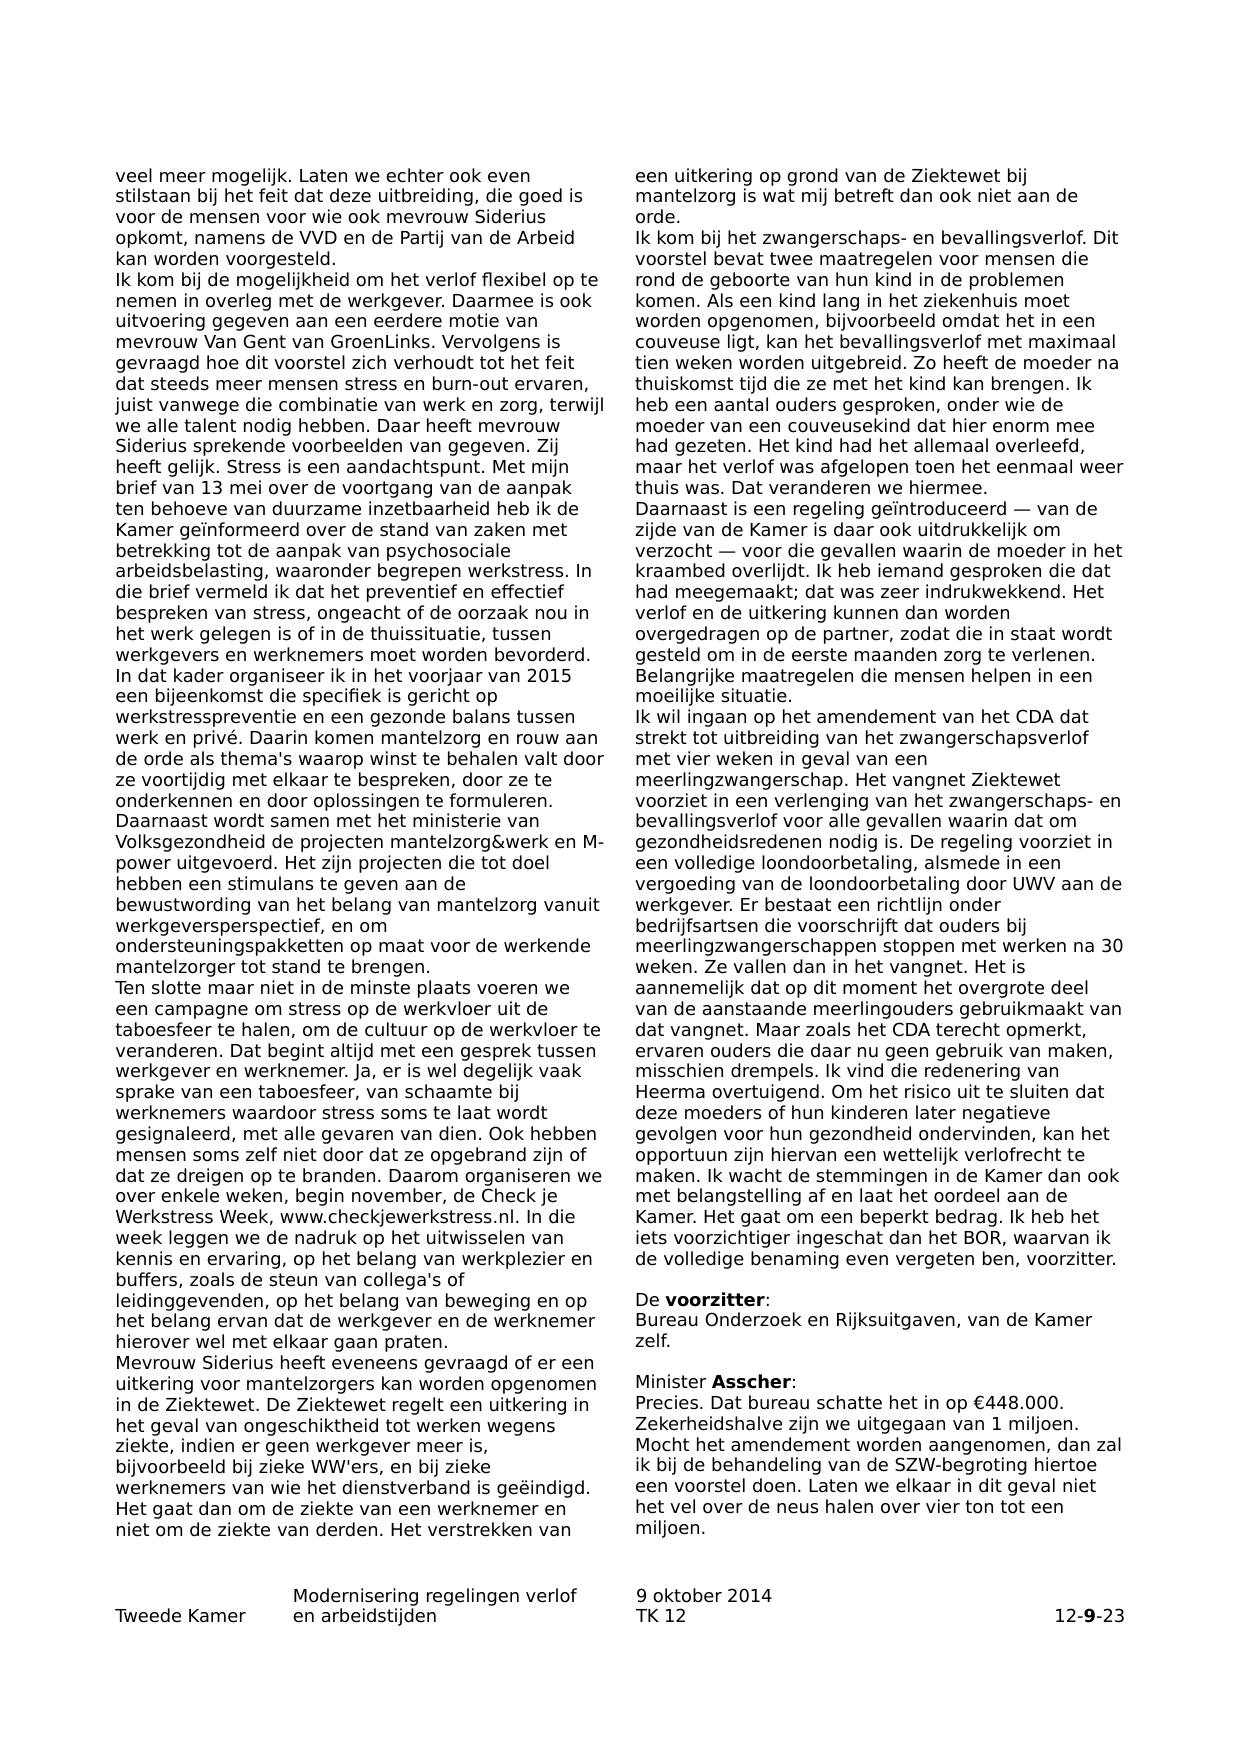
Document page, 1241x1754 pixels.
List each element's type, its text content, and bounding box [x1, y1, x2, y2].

text Ik wil ingaan op het amendement van het CDA dat strekt tot uitbreiding van het zwangerschapsverlof met vier weken in geval van een meerlingzwangerschap. Het vangnet Ziektewet voorziet in een verlenging van het zwangerschaps- en bevallingsverlof voor alle gevallen waarin dat om gezondheidsredenen nodig is. De regeling voorziet in een volledige loondoorbetaling, alsmede in een vergoeding van de loondoorbetaling door UWV aan de werkgever. Er bestaat een richtlijn onder bedrijfsartsen die voorschrijft dat ouders bij meerlingzwangerschappen stoppen met werken na 30 weken. Ze vallen dan in het vangnet. Het is aannemelijk dat op dit moment het overgrote deel van de aanstaande meerlingouders gebruikmaakt van dat vangnet. Maar zoals het CDA terecht opmerkt, ervaren ouders die daar nu geen gebruik van maken, misschien drempels. Ik vind die redenering van Heerma overtuigend. Om het risico uit te sluiten dat deze moeders of hun kinderen later negatieve gevolgen voor hun gezondheid ondervinden, kan het opportuun zijn hiervan een wettelijk verlofrecht te maken. Ik wacht de stemmingen in de Kamer dan ook met belangstelling af en laat het oordeel aan de Kamer. Het gaat om een beperkt bedrag. Ik heb het iets voorzichtiger ingeschat dan het BOR, waarvan ik de volledige benaming even vergeten ben, voorzitter. [635, 707, 1125, 1269]
text Mevrouw Siderius heeft eveneens gevraagd of er een uitkering voor mantelzorgers kan worden opgenomen in de Ziektewet. De Ziektewet regelt een uitkering in het geval van ongeschiktheid tot werken wegens ziekte, indien er geen werkgever meer is, bijvoorbeeld bij zieke WW'ers, en bij zieke werknemers van wie het dienstverband is geëindigd. Het gaat dan om de ziekte van een werknemer en niet om de ziekte van derden. Het verstrekken van [115, 1353, 605, 1540]
text De voorzitter: [635, 1289, 1125, 1310]
text Ik kom bij het zwangerschaps- en bevallingsverlof. Dit voorstel bevat twee maatregelen voor mensen die rond de geboorte van hun kind in de problemen komen. Als een kind lang in het ziekenhuis moet worden opgenomen, bijvoorbeeld omdat het in een couveuse ligt, kan het bevallingsverlof met maximaal tien weken worden uitgebreid. Zo heeft de moeder na thuiskomst tijd die ze met het kind kan brengen. Ik heb een aantal ouders gesproken, onder wie de moeder van een couveusekind dat hier enorm mee had gezeten. Het kind had het allemaal overleefd, maar het verlof was afgelopen toen het eenmaal weer thuis was. Dat veranderen we hiermee. [635, 228, 1125, 499]
text een uitkering op grond van de Ziektewet bij mantelzorg is wat mij betreft dan ook niet aan de orde. [635, 165, 1125, 228]
text Ik kom bij de mogelijkheid om het verlof flexibel op te nemen in overleg met de werkgever. Daarmee is ook uitvoering gegeven aan een eerdere motie van mevrouw Van Gent van GroenLinks. Vervolgens is gevraagd hoe dit voorstel zich verhoudt tot het feit dat steeds meer mensen stress en burn-out ervaren, juist vanwege die combinatie van werk en zorg, terwijl we alle talent nodig hebben. Daar heeft mevrouw Siderius sprekende voorbeelden van gegeven. Zij heeft gelijk. Stress is een aandachtspunt. Met mijn brief van 13 mei over de voortgang van de aanpak ten behoeve van duurzame inzetbaarheid heb ik de Kamer geïnformeerd over de stand van zaken met betrekking tot de aanpak van psychosociale arbeidsbelasting, waaronder begrepen werkstress. In die brief vermeld ik dat het preventief en effectief bespreken van stress, ongeacht of de oorzaak nou in het werk gelegen is of in de thuissituatie, tussen werkgevers en werknemers moet worden bevorderd. [115, 269, 605, 665]
text Daarnaast is een regeling geïntroduceerd — van de zijde van de Kamer is daar ook uitdrukkelijk om verzocht — voor die gevallen waarin de moeder in het kraambed overlijdt. Ik heb iemand gesproken die dat had meegemaakt; dat was zeer indrukwekkend. Het verlof en de uitkering kunnen dan worden overgedragen op de partner, zodat die in staat wordt gesteld om in de eerste maanden zorg te verlenen. Belangrijke maatregelen die mensen helpen in een moeilijke situatie. [635, 499, 1125, 707]
text Ten slotte maar niet in de minste plaats voeren we een campagne om stress op de werkvloer uit de taboesfeer te halen, om de cultuur op de werkvloer te veranderen. Dat begint altijd met een gesprek tussen werkgever en werknemer. Ja, er is wel degelijk vaak sprake van een taboesfeer, van schaamte bij werknemers waardoor stress soms te laat wordt gesignaleerd, met alle gevaren van dien. Ook hebben mensen soms zelf niet door dat ze opgebrand zijn of dat ze dreigen op te branden. Daarom organiseren we over enkele weken, begin november, de Check je Werkstress Week, www.checkjewerkstress.nl. In die week leggen we de nadruk op het uitwisselen van kennis en ervaring, op het belang van werkplezier en buffers, zoals de steun van collega's of leidinggevenden, op het belang van beweging en op het belang ervan dat de werkgever en de werknemer hierover wel met elkaar gaan praten. [115, 978, 605, 1353]
text Minister Asscher: [635, 1372, 1125, 1393]
text In dat kader organiseer ik in het voorjaar van 2015 een bijeenkomst die specifiek is gericht op werkstresspreventie en een gezonde balans tussen werk en privé. Daarin komen mantelzorg en rouw aan de orde als thema's waarop winst te behalen valt door ze voortijdig met elkaar te bespreken, door ze te onderkennen en door oplossingen te formuleren. Daarnaast wordt samen met het ministerie van Volksgezondheid de projecten mantelzorg&werk en M-power uitgevoerd. Het zijn projecten die tot doel hebben een stimulans te geven aan de bewustwording van het belang van mantelzorg vanuit werkgeversperspectief, en om ondersteuningspakketten op maat voor de werkende mantelzorger tot stand te brengen. [115, 665, 605, 978]
text Precies. Dat bureau schatte het in op €448.000. Zekerheidshalve zijn we uitgegaan van 1 miljoen. Mocht het amendement worden aangenomen, dan zal ik bij de behandeling van de SZW-begroting hiertoe een voorstel doen. Laten we elkaar in dit geval niet het vel over de neus halen over vier ton tot een miljoen. [635, 1393, 1125, 1538]
text veel meer mogelijk. Laten we echter ook even stilstaan bij het feit dat deze uitbreiding, die goed is voor de mensen voor wie ook mevrouw Siderius opkomt, namens de VVD en de Partij van de Arbeid kan worden voorgesteld. [115, 165, 605, 269]
text Bureau Onderzoek en Rijksuitgaven, van de Kamer zelf. [635, 1310, 1125, 1352]
